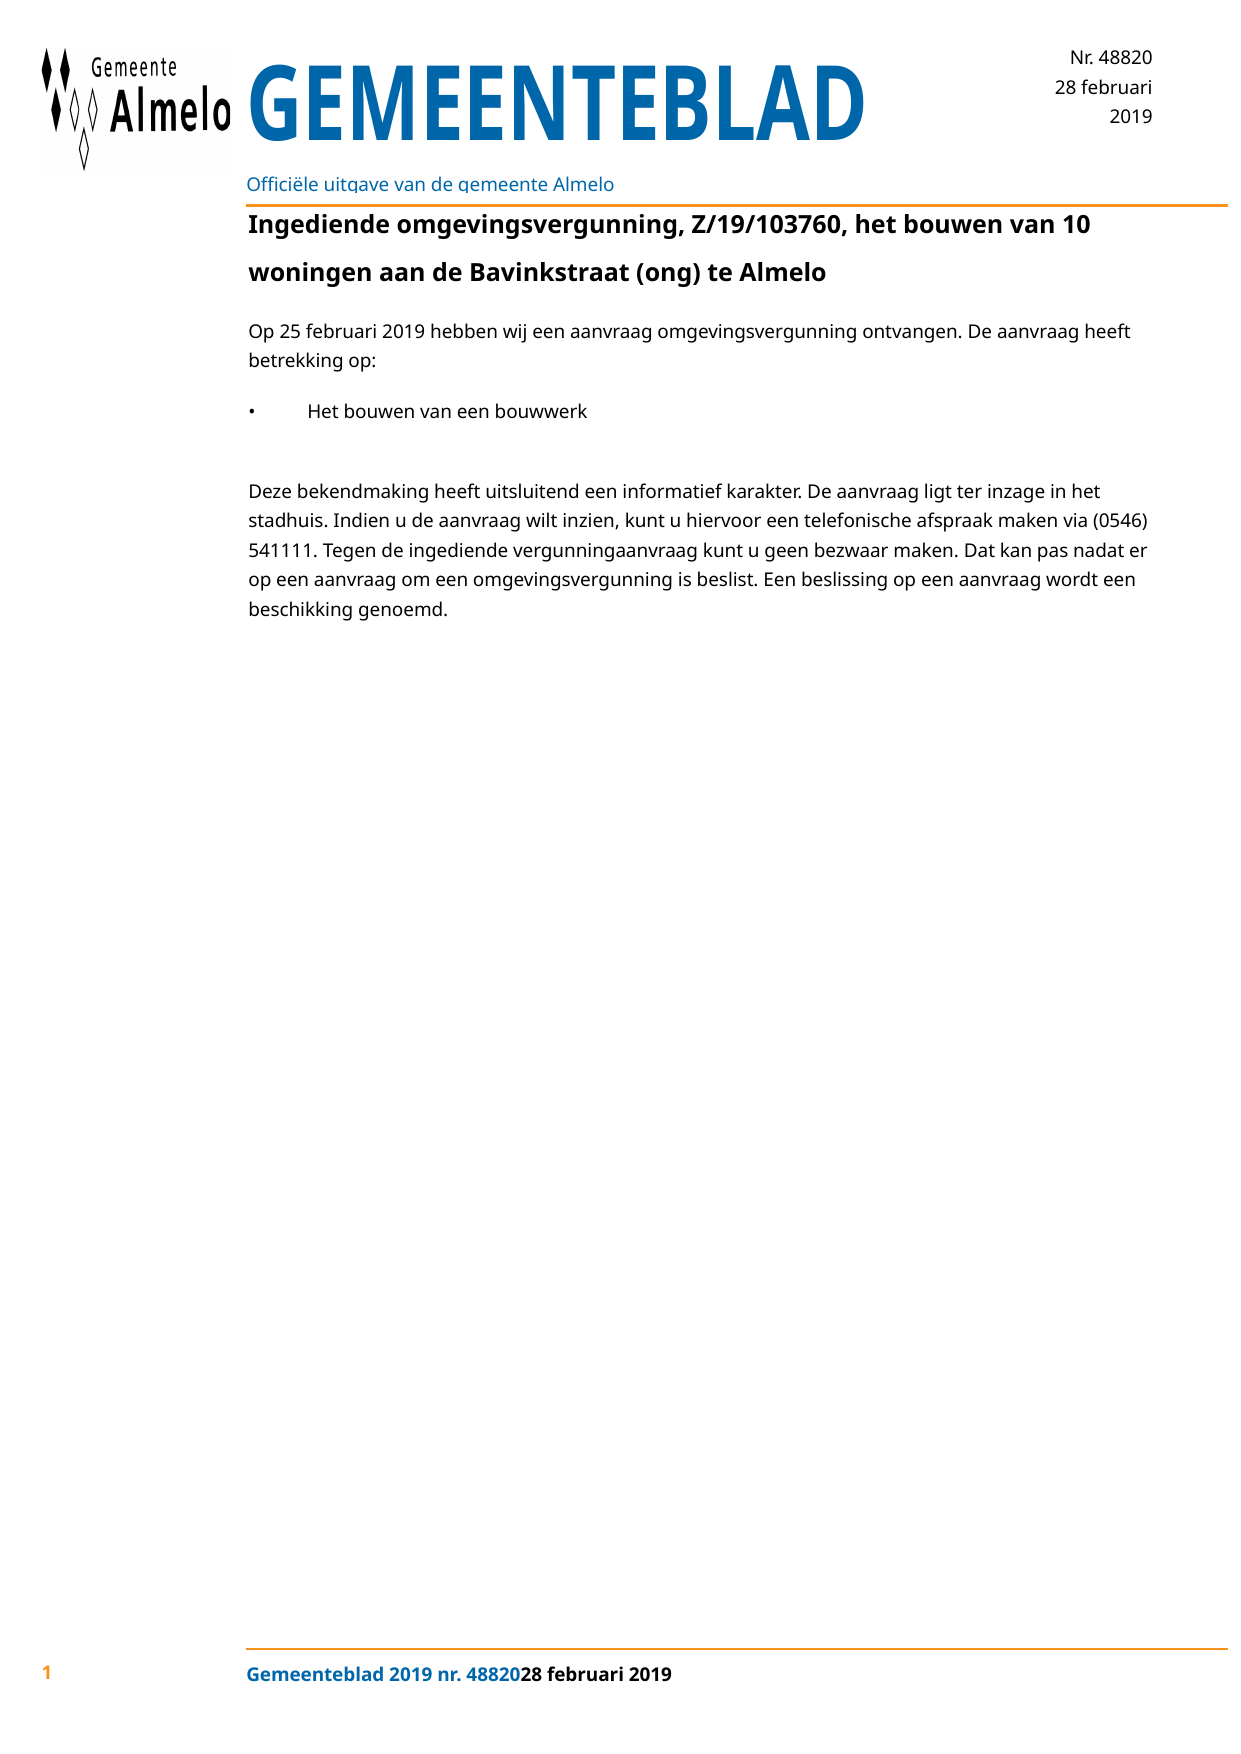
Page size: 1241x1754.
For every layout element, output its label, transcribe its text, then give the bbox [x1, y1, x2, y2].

picture [41, 47, 231, 172]
text Op 25 februari 2019 hebben wij een aanvraag omgevingsvergunning ontvangen. De aanvraag heeft betrekking op: [248, 318, 1152, 373]
text Ingediende omgevingsvergunning, Z/19/103760, het bouwen van 10 woningen aan de Bavinkstraat (ong) te Almelo [248, 207, 1152, 288]
list Het bouwen van een bouwwerk [248, 398, 1152, 424]
text Deze bekendmaking heeft uitsluitend een informatief karakter. De aanvraag ligt ter inzage in het stadhuis. Indien u de aanvraag wilt inzien, kunt u hiervoor een telefonische afspraak maken via (0546) 541111. Tegen de ingediende vergunningaanvraag kunt u geen bezwaar maken. Dat kan pas nadat er op een aanvraag om een omgevingsvergunning is beslist. Een beslissing op een aanvraag wordt een beschikking genoemd. [248, 478, 1152, 622]
